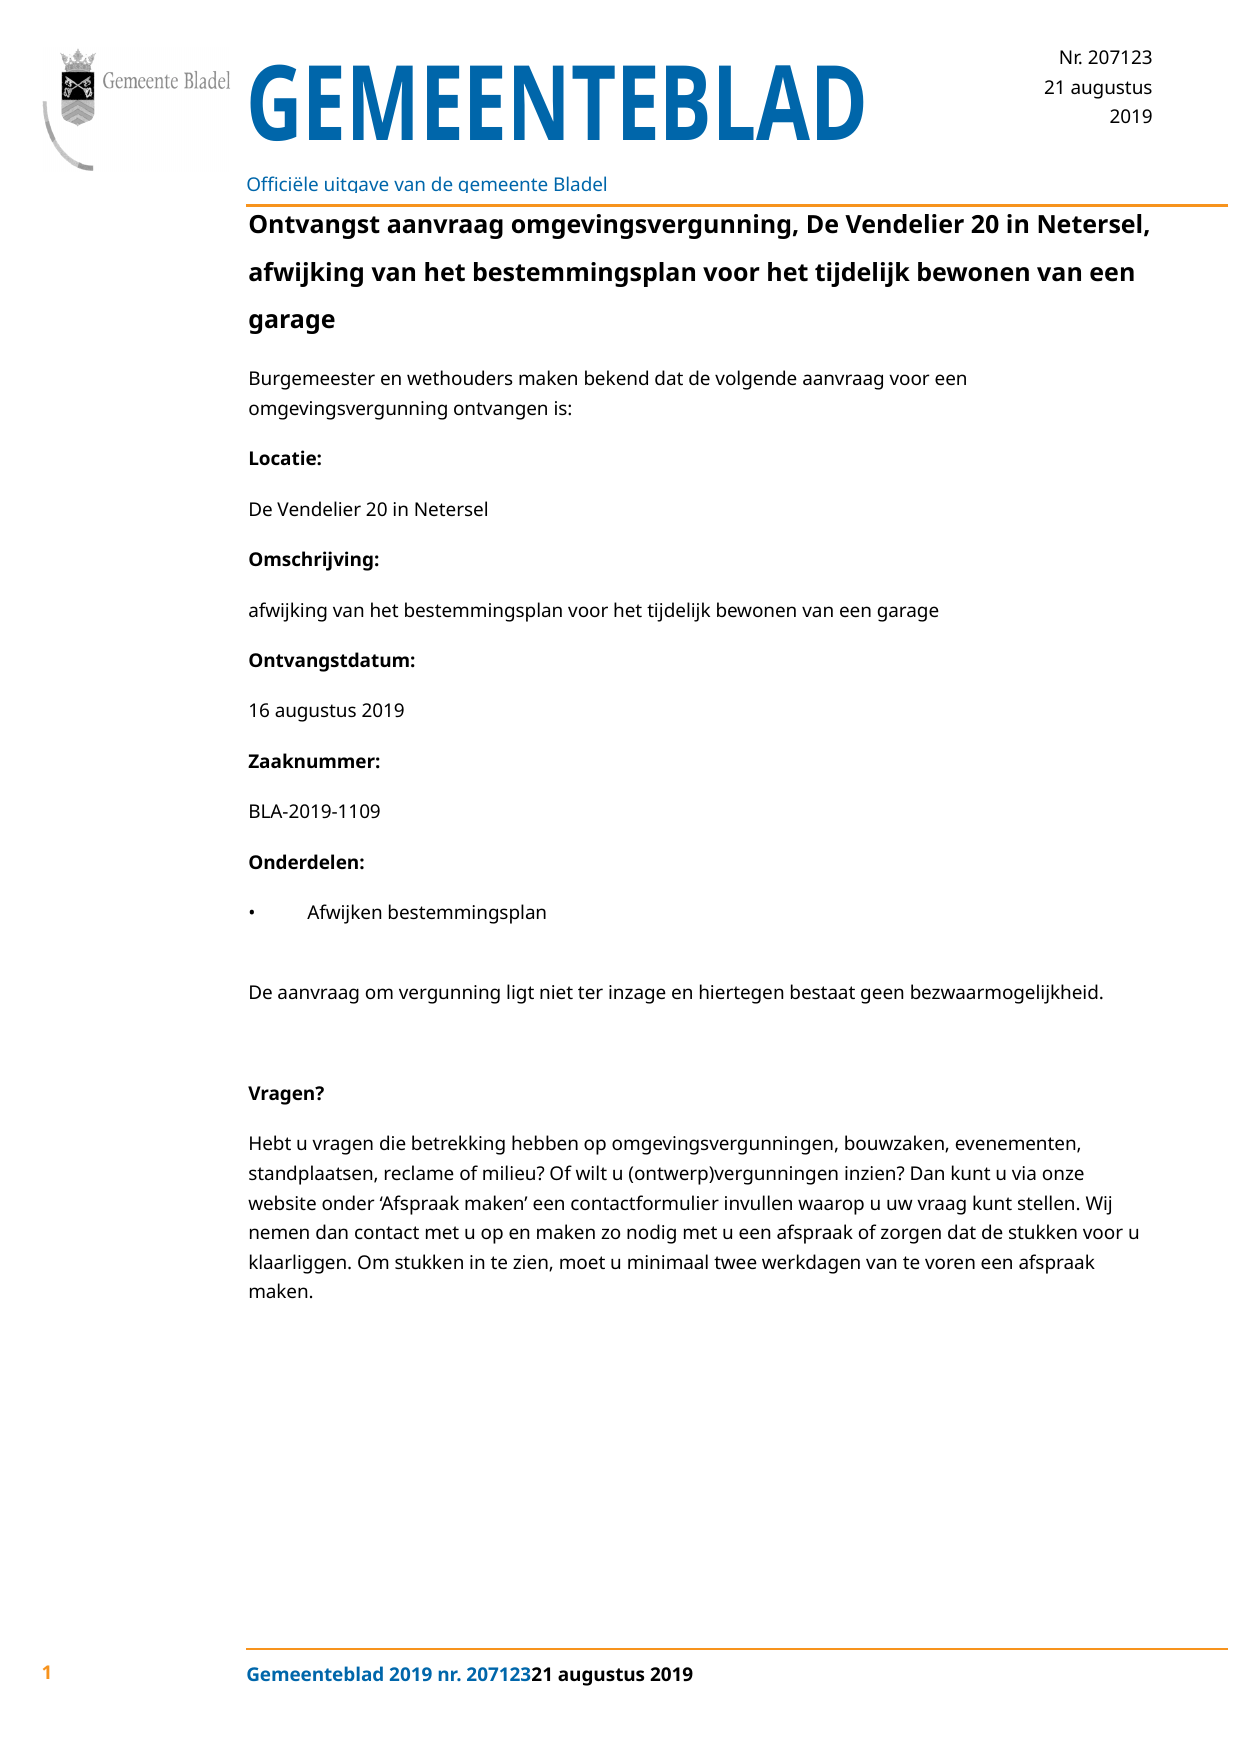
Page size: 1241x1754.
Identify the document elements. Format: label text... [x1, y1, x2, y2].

text Ontvangst aanvraag omgevingsvergunning, De Vendelier 20 in Netersel, afwijking van het bestemmingsplan voor het tijdelijk bewonen van een garage [248, 207, 1152, 336]
text Vragen? [248, 1080, 1152, 1106]
text Omschrijving: [248, 546, 1152, 572]
text Locatie: [248, 446, 1152, 471]
text 16 augustus 2019 [248, 698, 1152, 723]
text Ontvangstdatum: [248, 647, 1152, 673]
text De Vendelier 20 in Netersel [248, 496, 1152, 522]
text Burgemeester en wethouders maken bekend dat de volgende aanvraag voor een omgevingsvergunning ontvangen is: [248, 366, 1152, 421]
picture [41, 47, 231, 172]
text Onderdelen: [248, 849, 1152, 874]
text afwijking van het bestemmingsplan voor het tijdelijk bewonen van een garage [248, 597, 1152, 622]
text BLA-2019-1109 [248, 798, 1152, 824]
list Afwijken bestemmingsplan [248, 899, 1152, 925]
text Hebt u vragen die betrekking hebben op omgevingsvergunningen, bouwzaken, evenementen, standplaatsen, reclame of milieu? Of wilt u (ontwerp)vergunningen inzien? Dan kunt u via onze website onder ‘Afspraak maken’ een contactformulier invullen waarop u uw vraag kunt stellen. Wij nemen dan contact met u op en maken zo nodig met u een afspraak of zorgen dat de stukken voor u klaarliggen. Om stukken in te zien, moet u minimaal twee werkdagen van te voren een afspraak maken. [248, 1131, 1152, 1304]
text De aanvraag om vergunning ligt niet ter inzage en hiertegen bestaat geen bezwaarmogelijkheid. [248, 979, 1152, 1005]
text Zaaknummer: [248, 748, 1152, 774]
